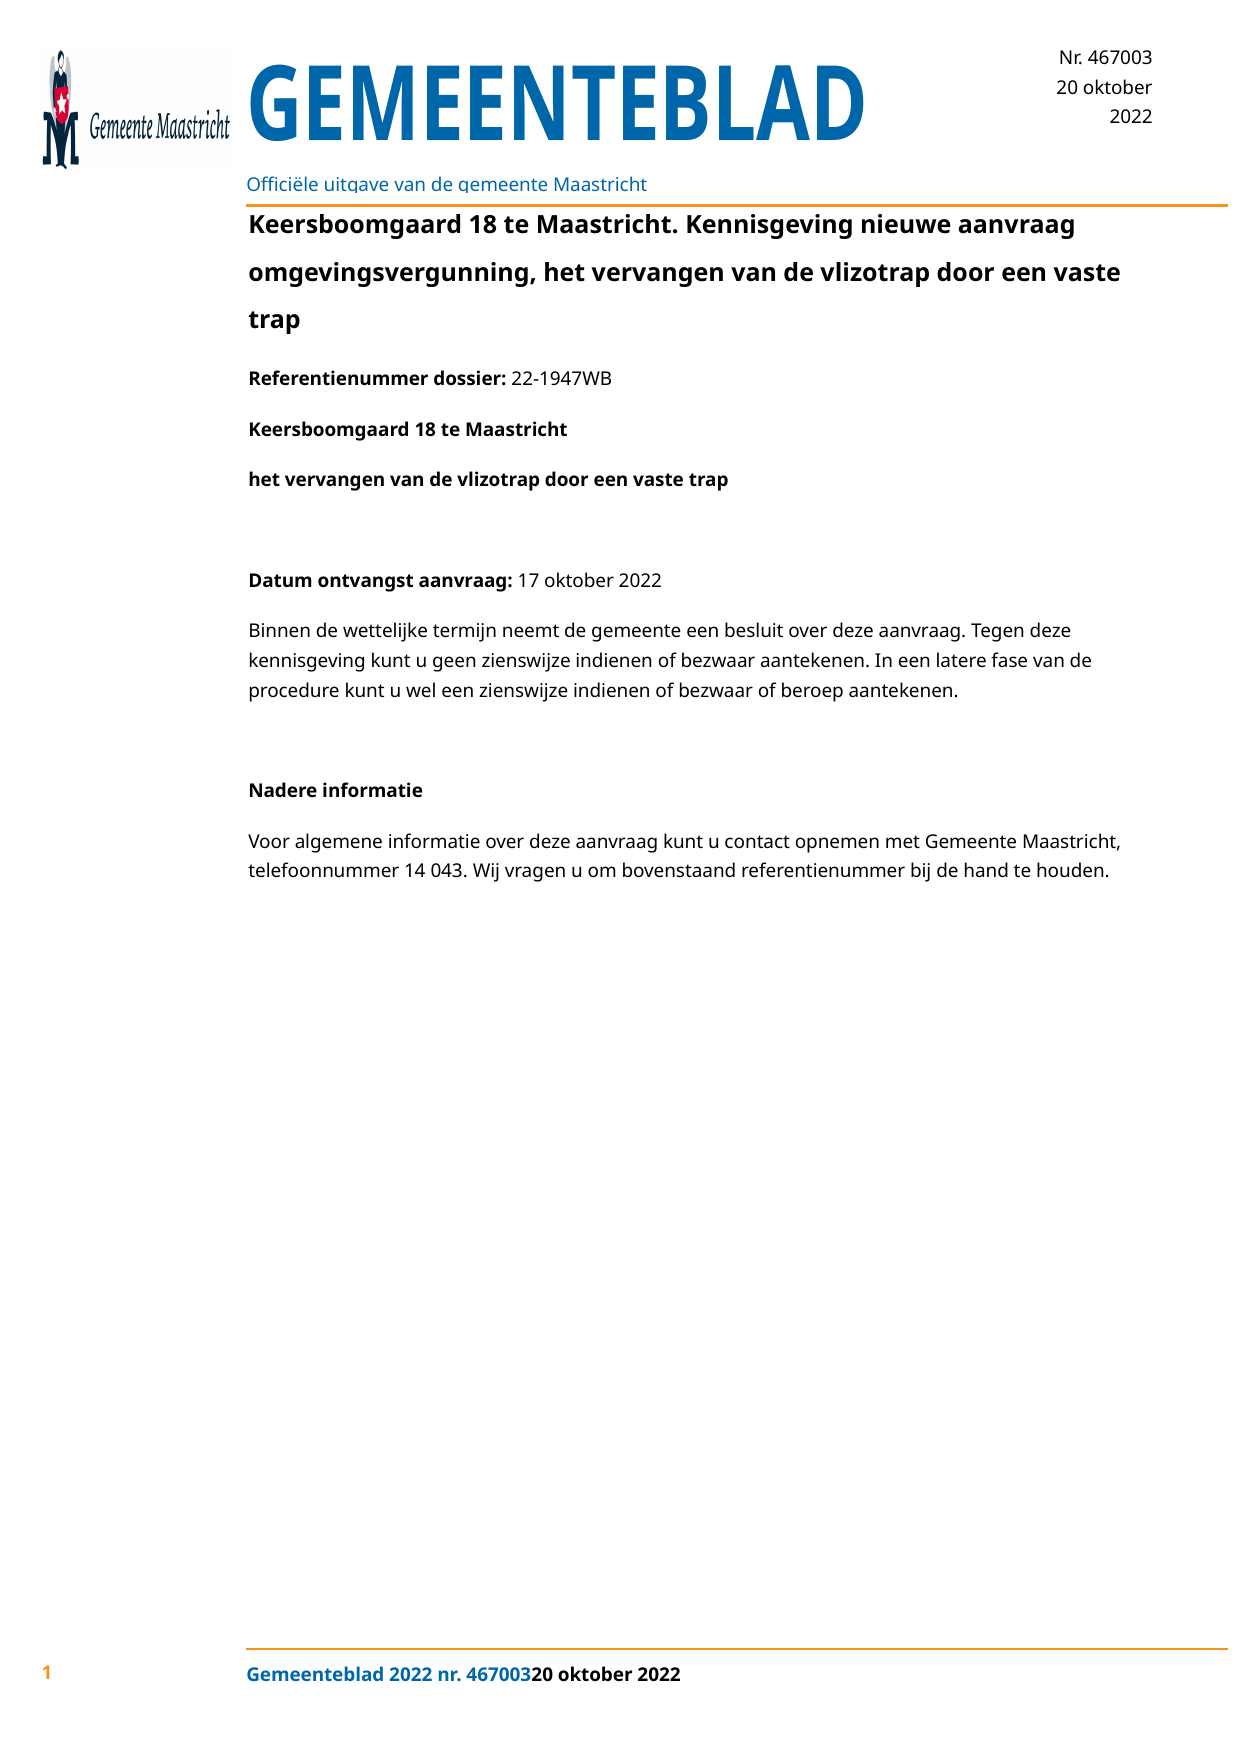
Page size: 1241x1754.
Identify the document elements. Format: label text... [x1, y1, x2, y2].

text Referentienummer dossier: 22-1947WB [248, 366, 1152, 391]
text Nadere informatie [248, 778, 1152, 803]
text Keersboomgaard 18 te Maastricht [248, 416, 1152, 442]
text Keersboomgaard 18 te Maastricht. Kennisgeving nieuwe aanvraag omgevingsvergunning, het vervangen van de vlizotrap door een vaste trap [248, 207, 1152, 336]
text het vervangen van de vlizotrap door een vaste trap [248, 466, 1152, 492]
text Datum ontvangst aanvraag: 17 oktober 2022 [248, 567, 1152, 593]
picture [41, 47, 231, 172]
text Binnen de wettelijke termijn neemt de gemeente een besluit over deze aanvraag. Tegen deze kennisgeving kunt u geen zienswijze indienen of bezwaar aantekenen. In een latere fase van de procedure kunt u wel een zienswijze indienen of bezwaar of beroep aantekenen. [248, 618, 1152, 702]
text Voor algemene informatie over deze aanvraag kunt u contact opnemen met Gemeente Maastricht, telefoonnummer 14 043. Wij vragen u om bovenstaand referentienummer bij de hand te houden. [248, 828, 1152, 883]
